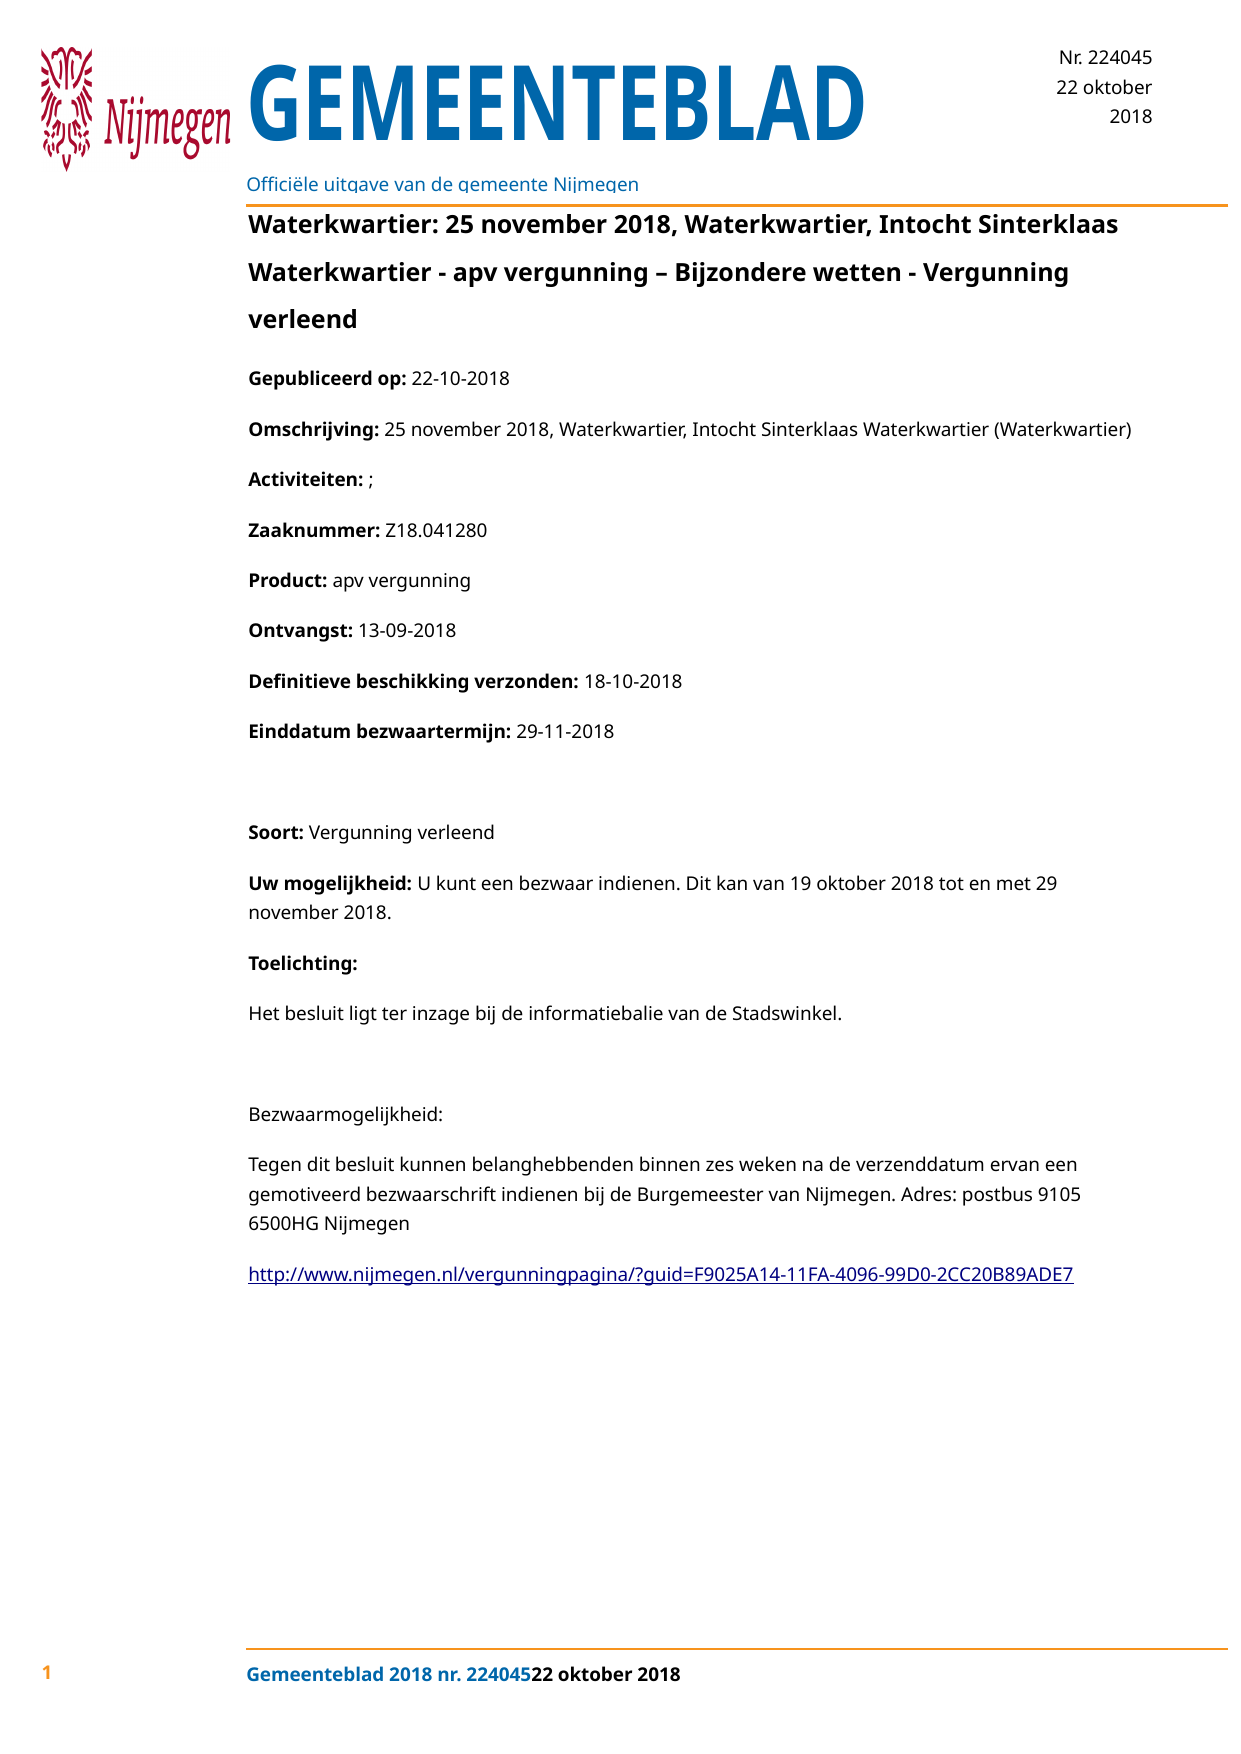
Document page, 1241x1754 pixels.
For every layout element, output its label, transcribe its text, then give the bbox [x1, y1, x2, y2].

text Het besluit ligt ter inzage bij de informatiebalie van de Stadswinkel. [248, 1000, 1152, 1026]
text Uw mogelijkheid: U kunt een bezwaar indienen. Dit kan van 19 oktober 2018 tot en met 29 november 2018. [248, 870, 1152, 925]
text Gepubliceerd op: 22-10-2018 [248, 366, 1152, 391]
text http://www.nijmegen.nl/vergunningpagina/?guid=F9025A14-11FA-4096-99D0-2CC20B89ADE7 [248, 1261, 1152, 1287]
text Zaaknummer: Z18.041280 [248, 517, 1152, 542]
text Omschrijving: 25 november 2018, Waterkwartier, Intocht Sinterklaas Waterkwartier (Waterkwartier) [248, 416, 1152, 442]
text Waterkwartier: 25 november 2018, Waterkwartier, Intocht Sinterklaas Waterkwartier - apv vergunning – Bijzondere wetten - Vergunning verleend [248, 207, 1152, 336]
text Product: apv vergunning [248, 567, 1152, 593]
text Toelichting: [248, 950, 1152, 975]
text Soort: Vergunning verleend [248, 819, 1152, 845]
text Einddatum bezwaartermijn: 29-11-2018 [248, 718, 1152, 744]
picture [41, 47, 231, 172]
text Tegen dit besluit kunnen belanghebbenden binnen zes weken na de verzenddatum ervan een gemotiveerd bezwaarschrift indienen bij de Burgemeester van Nijmegen. Adres: postbus 9105 6500HG Nijmegen [248, 1151, 1152, 1236]
text Definitieve beschikking verzonden: 18-10-2018 [248, 668, 1152, 694]
text Bezwaarmogelijkheid: [248, 1101, 1152, 1127]
text Activiteiten: ; [248, 466, 1152, 492]
text Ontvangst: 13-09-2018 [248, 618, 1152, 643]
